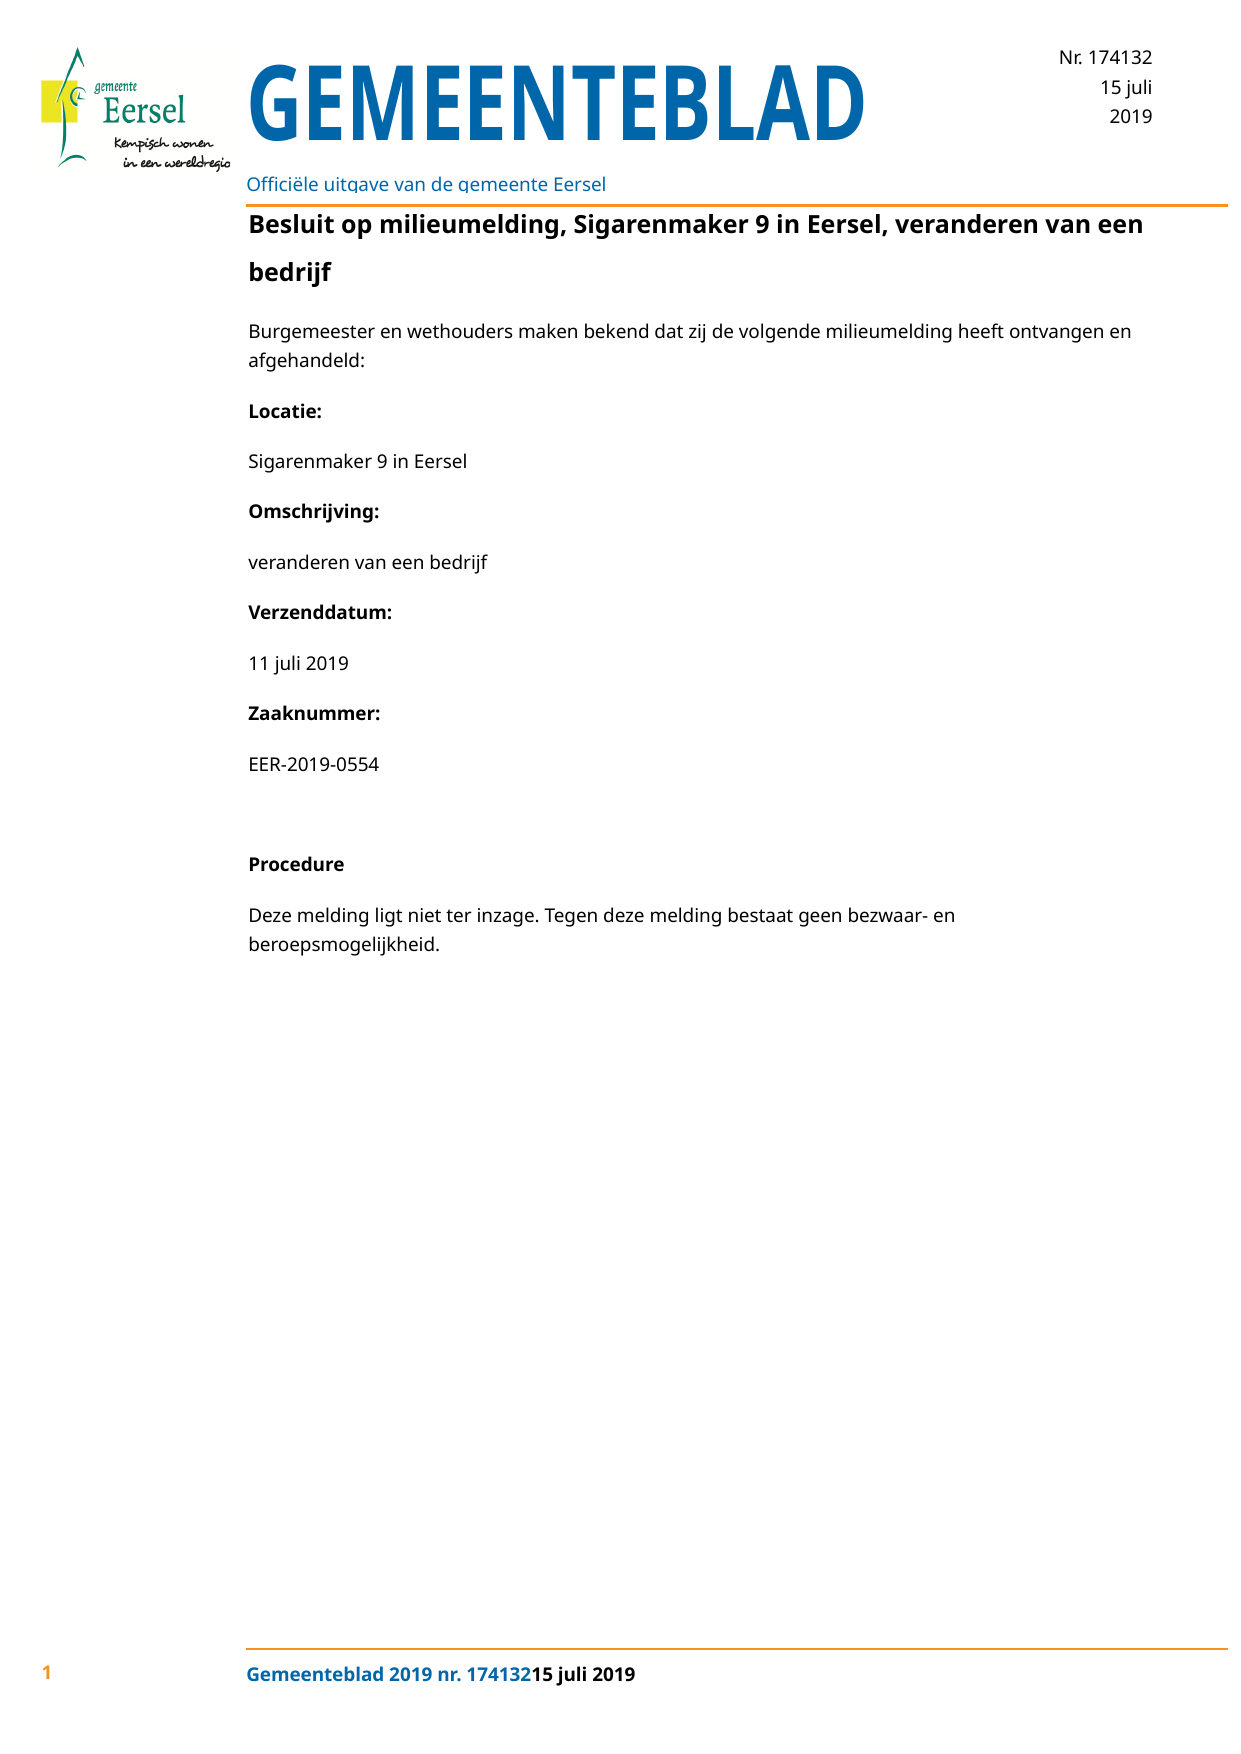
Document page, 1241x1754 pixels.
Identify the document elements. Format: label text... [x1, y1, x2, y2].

text 11 juli 2019 [248, 650, 1152, 676]
text veranderen van een bedrijf [248, 549, 1152, 575]
text Burgemeester en wethouders maken bekend dat zij de volgende milieumelding heeft ontvangen en afgehandeld: [248, 318, 1152, 373]
text Locatie: [248, 398, 1152, 424]
text Omschrijving: [248, 499, 1152, 524]
text Besluit op milieumelding, Sigarenmaker 9 in Eersel, veranderen van een bedrijf [248, 207, 1152, 288]
picture [41, 47, 231, 172]
text Deze melding ligt niet ter inzage. Tegen deze melding bestaat geen bezwaar- en beroepsmogelijkheid. [248, 902, 1152, 957]
text EER-2019-0554 [248, 751, 1152, 777]
text Sigarenmaker 9 in Eersel [248, 448, 1152, 474]
text Procedure [248, 852, 1152, 877]
text Verzenddatum: [248, 599, 1152, 625]
text Zaaknummer: [248, 700, 1152, 726]
